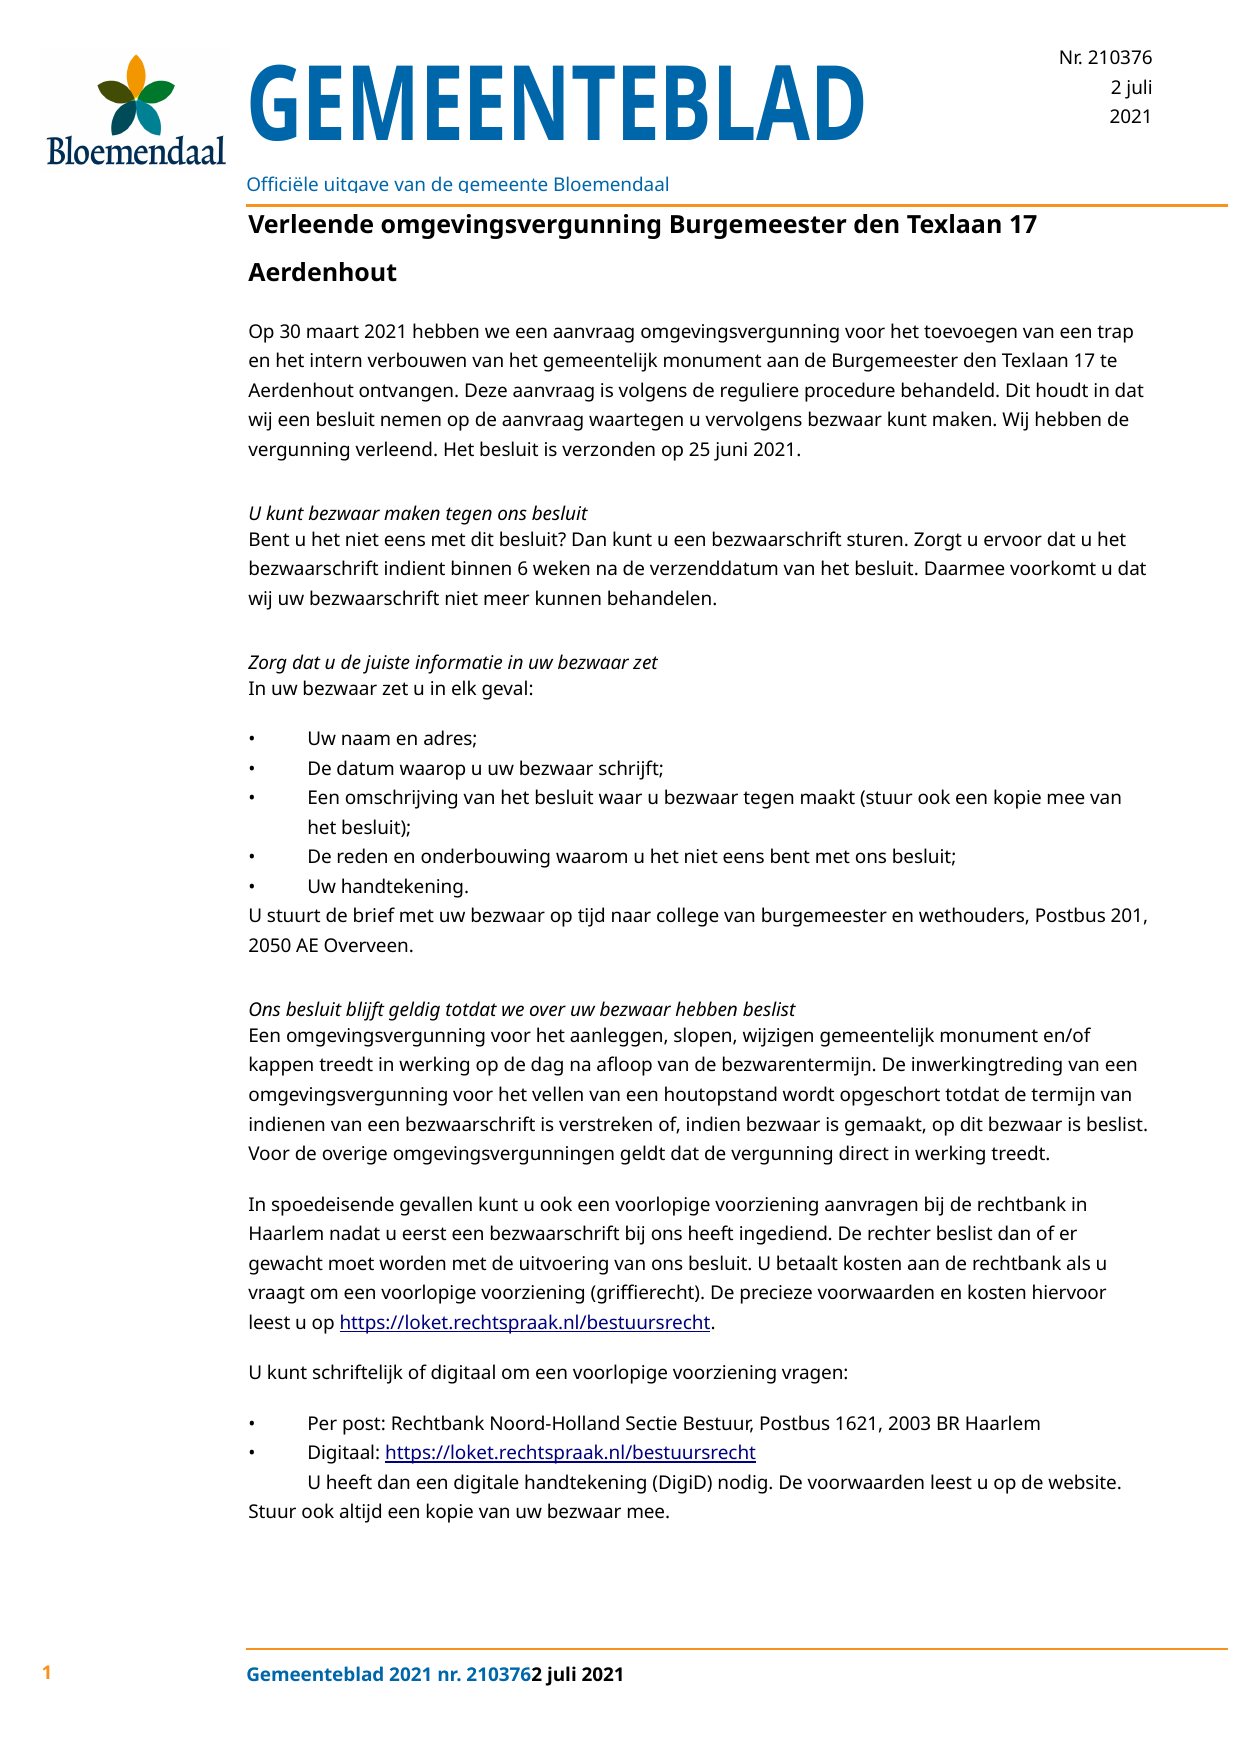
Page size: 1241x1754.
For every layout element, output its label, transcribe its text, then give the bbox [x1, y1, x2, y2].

list U heeft dan een digitale handtekening (DigiD) nodig. De voorwaarden leest u op de website. [248, 1469, 1152, 1495]
list De datum waarop u uw bezwaar schrijft; [248, 755, 1152, 781]
text Ons besluit blijft geldig totdat we over uw bezwaar hebben beslist [248, 996, 1152, 1022]
text Een omgevingsvergunning voor het aanleggen, slopen, wijzigen gemeentelijk monument en/of kappen treedt in werking op de dag na afloop van de bezwarentermijn. De inwerkingtreding van een omgevingsvergunning voor het vellen van een houtopstand wordt opgeschort totdat de termijn van indienen van een bezwaarschrift is verstreken of, indien bezwaar is gemaakt, op dit bezwaar is beslist. Voor de overige omgevingsvergunningen geldt dat de vergunning direct in werking treedt. [248, 1022, 1152, 1166]
list Uw naam en adres; [248, 725, 1152, 751]
text Stuur ook altijd een kopie van uw bezwaar mee. [248, 1499, 1152, 1524]
text U stuurt de brief met uw bezwaar op tijd naar college van burgemeester en wethouders, Postbus 201, 2050 AE Overveen. [248, 903, 1152, 958]
list Een omschrijving van het besluit waar u bezwaar tegen maakt (stuur ook een kopie mee van het besluit); [248, 784, 1152, 840]
text Zorg dat u de juiste informatie in uw bezwaar zet [248, 649, 1152, 675]
list De reden en onderbouwing waarom u het niet eens bent met ons besluit; [248, 843, 1152, 869]
picture [41, 47, 231, 172]
list Per post: Rechtbank Noord-Holland Sectie Bestuur, Postbus 1621, 2003 BR Haarlem [248, 1410, 1152, 1436]
list Digitaal: https://loket.rechtspraak.nl/bestuursrecht [248, 1439, 1152, 1465]
text U kunt bezwaar maken tegen ons besluit [248, 500, 1152, 526]
text Op 30 maart 2021 hebben we een aanvraag omgevingsvergunning voor het toevoegen van een trap en het intern verbouwen van het gemeentelijk monument aan de Burgemeester den Texlaan 17 te Aerdenhout ontvangen. Deze aanvraag is volgens de reguliere procedure behandeld. Dit houdt in dat wij een besluit nemen op de aanvraag waartegen u vervolgens bezwaar kunt maken. Wij hebben de vergunning verleend. Het besluit is verzonden op 25 juni 2021. [248, 318, 1152, 462]
list Uw handtekening. [248, 873, 1152, 899]
text Bent u het niet eens met dit besluit? Dan kunt u een bezwaarschrift sturen. Zorgt u ervoor dat u het bezwaarschrift indient binnen 6 weken na de verzenddatum van het besluit. Daarmee voorkomt u dat wij uw bezwaarschrift niet meer kunnen behandelen. [248, 526, 1152, 611]
text In spoedeisende gevallen kunt u ook een voorlopige voorziening aanvragen bij de rechtbank in Haarlem nadat u eerst een bezwaarschrift bij ons heeft ingediend. De rechter beslist dan of er gewacht moet worden met de uitvoering van ons besluit. U betaalt kosten aan de rechtbank als u vraagt om een voorlopige voorziening (griffierecht). De precieze voorwaarden en kosten hiervoor leest u op https://loket.rechtspraak.nl/bestuursrecht. [248, 1191, 1152, 1335]
text In uw bezwaar zet u in elk geval: [248, 675, 1152, 701]
text U kunt schriftelijk of digitaal om een voorlopige voorziening vragen: [248, 1359, 1152, 1385]
text Verleende omgevingsvergunning Burgemeester den Texlaan 17 Aerdenhout [248, 207, 1152, 288]
